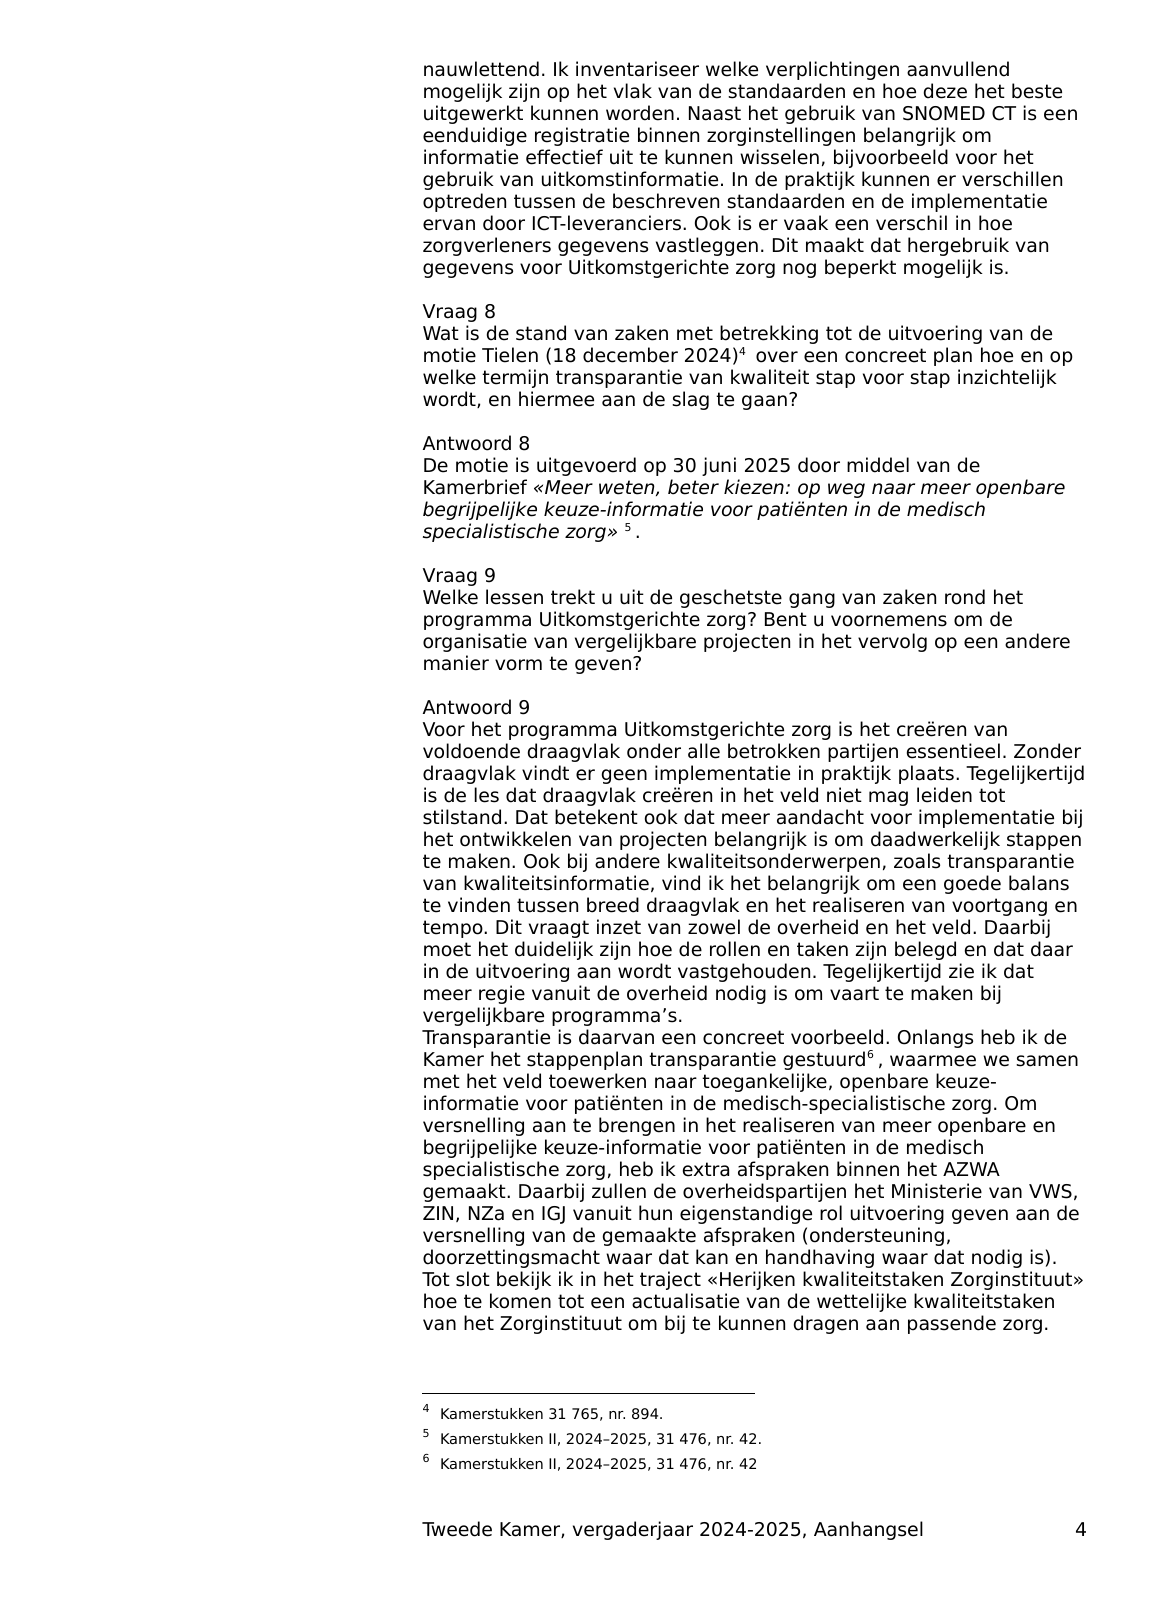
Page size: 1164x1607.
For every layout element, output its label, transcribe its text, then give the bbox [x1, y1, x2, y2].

text Kamerstukken 31 765, nr. 894. [422, 1402, 1087, 1424]
text Vraag 8 [422, 301, 1087, 323]
text Antwoord 8 [422, 433, 1087, 455]
text Kamerstukken II, 2024–2025, 31 476, nr. 42 [422, 1452, 1087, 1474]
text Voor het programma Uitkomstgerichte zorg is het creëren van voldoende draagvlak onder alle betrokken partijen essentieel. Zonder draagvlak vindt er geen implementatie in praktijk plaats. Tegelijkertijd is de les dat draagvlak creëren in het veld niet mag leiden tot stilstand. Dat betekent ook dat meer aandacht voor implementatie bij het ontwikkelen van projecten belangrijk is om daadwerkelijk stappen te maken. Ook bij andere kwaliteitsonderwerpen, zoals transparantie van kwaliteitsinformatie, vind ik het belangrijk om een goede balans te vinden tussen breed draagvlak en het realiseren van voortgang en tempo. Dit vraagt inzet van zowel de overheid en het veld. Daarbij moet het duidelijk zijn hoe de rollen en taken zijn belegd en dat daar in de uitvoering aan wordt vastgehouden. Tegelijkertijd zie ik dat meer regie vanuit de overheid nodig is om vaart te maken bij vergelijkbare programma’s. [422, 719, 1087, 1027]
text Transparantie is daarvan een concreet voorbeeld. Onlangs heb ik de Kamer het stappenplan transparantie gestuurd, waarmee we samen met het veld toewerken naar toegankelijke, openbare keuze-informatie voor patiënten in de medisch-specialistische zorg. Om versnelling aan te brengen in het realiseren van meer openbare en begrijpelijke keuze-informatie voor patiënten in de medisch specialistische zorg, heb ik extra afspraken binnen het AZWA gemaakt. Daarbij zullen de overheidspartijen het Ministerie van VWS, ZIN, NZa en IGJ vanuit hun eigenstandige rol uitvoering geven aan de versnelling van de gemaakte afspraken (ondersteuning, doorzettingsmacht waar dat kan en handhaving waar dat nodig is). Tot slot bekijk ik in het traject «Herijken kwaliteitstaken Zorginstituut» hoe te komen tot een actualisatie van de wettelijke kwaliteitstaken van het Zorginstituut om bij te kunnen dragen aan passende zorg. [422, 1027, 1087, 1335]
text Kamerstukken II, 2024–2025, 31 476, nr. 42. [422, 1427, 1087, 1449]
text Welke lessen trekt u uit de geschetste gang van zaken rond het programma Uitkomstgerichte zorg? Bent u voornemens om de organisatie van vergelijkbare projecten in het vervolg op een andere manier vorm te geven? [422, 587, 1087, 675]
text De motie is uitgevoerd op 30 juni 2025 door middel van de Kamerbrief «Meer weten, beter kiezen: op weg naar meer openbare begrijpelijke keuze-informatie voor patiënten in de medisch specialistische zorg» . [422, 455, 1087, 543]
text Wat is de stand van zaken met betrekking tot de uitvoering van de motie Tielen (18 december 2024) over een concreet plan hoe en op welke termijn transparantie van kwaliteit stap voor stap inzichtelijk wordt, en hiermee aan de slag te gaan? [422, 323, 1087, 411]
text Antwoord 9 [422, 697, 1087, 719]
text Vraag 9 [422, 565, 1087, 587]
text nauwlettend. Ik inventariseer welke verplichtingen aanvullend mogelijk zijn op het vlak van de standaarden en hoe deze het beste uitgewerkt kunnen worden. Naast het gebruik van SNOMED CT is een eenduidige registratie binnen zorginstellingen belangrijk om informatie effectief uit te kunnen wisselen, bijvoorbeeld voor het gebruik van uitkomstinformatie. In de praktijk kunnen er verschillen optreden tussen de beschreven standaarden en de implementatie ervan door ICT-leveranciers. Ook is er vaak een verschil in hoe zorgverleners gegevens vastleggen. Dit maakt dat hergebruik van gegevens voor Uitkomstgerichte zorg nog beperkt mogelijk is. [422, 59, 1087, 279]
